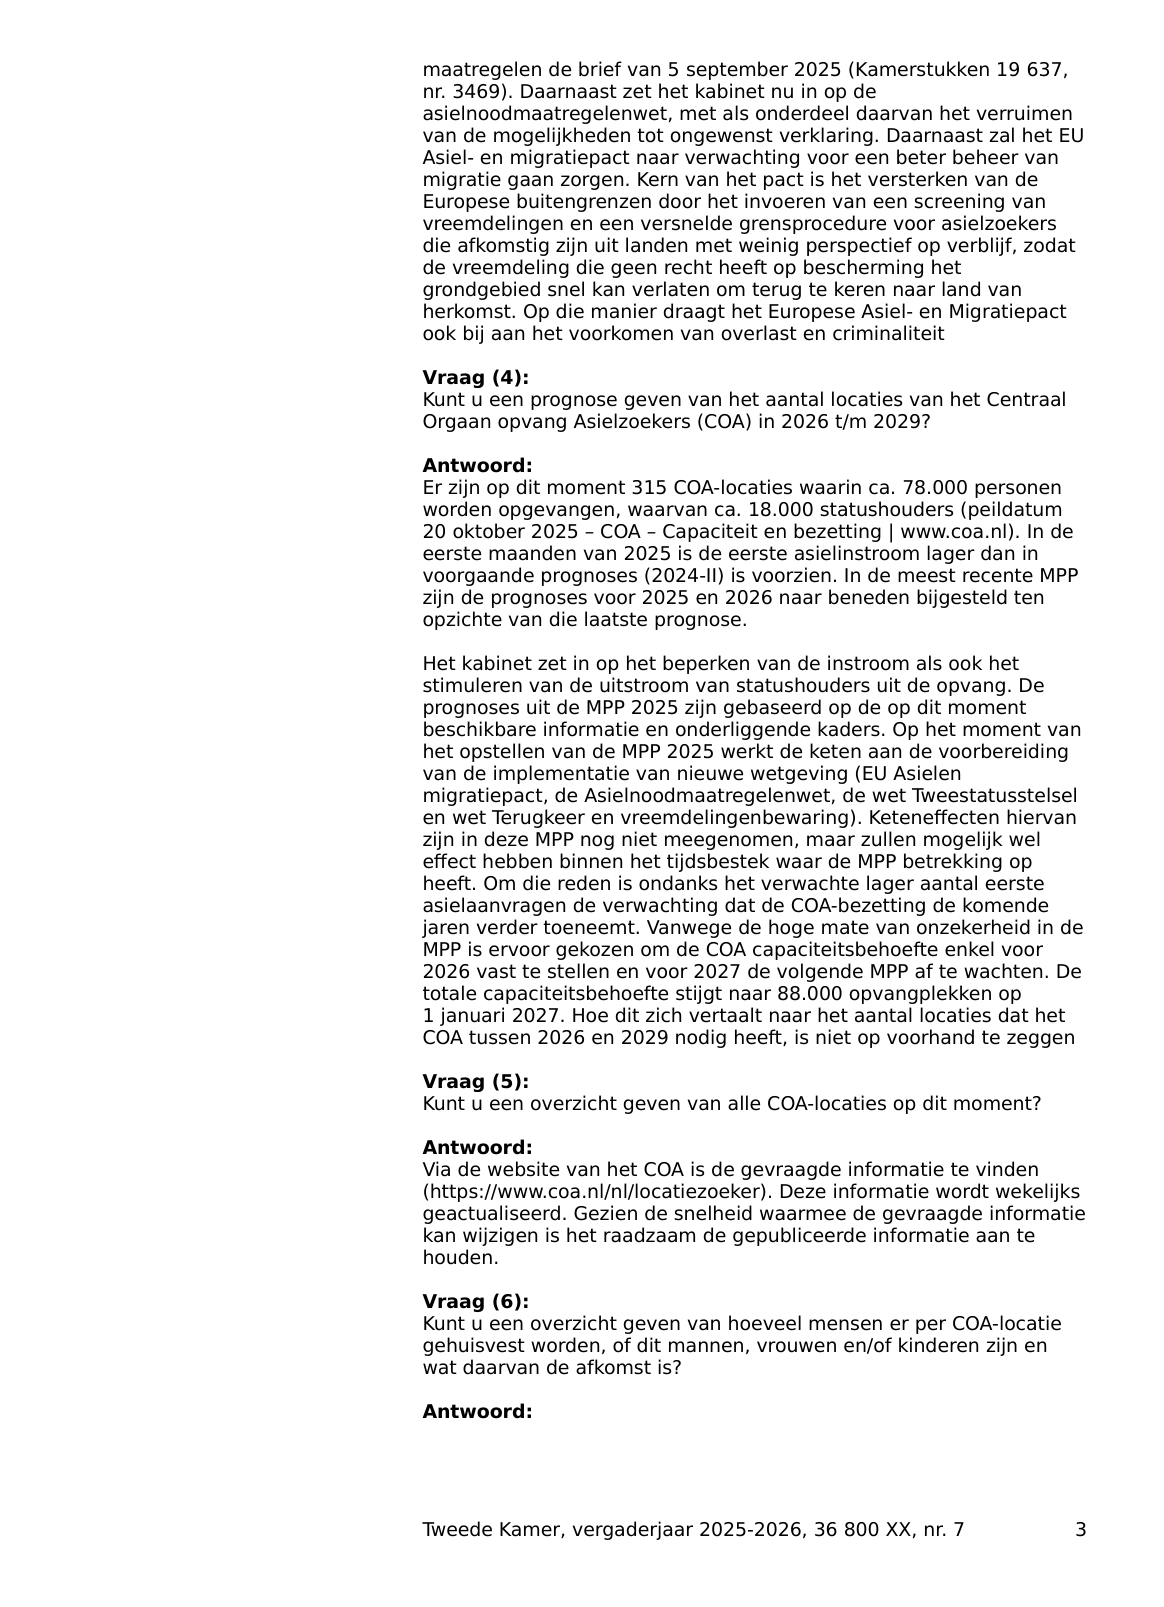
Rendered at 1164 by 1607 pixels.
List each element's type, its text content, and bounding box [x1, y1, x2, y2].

text Antwoord: [422, 1137, 1087, 1159]
text Kunt u een overzicht geven van hoeveel mensen er per COA-locatie gehuisvest worden, of dit mannen, vrouwen en/of kinderen zijn en wat daarvan de afkomst is? [422, 1313, 1087, 1379]
text Via de website van het COA is de gevraagde informatie te vinden (https://www.coa.nl/nl/locatiezoeker). Deze informatie wordt wekelijks geactualiseerd. Gezien de snelheid waarmee de gevraagde informatie kan wijzigen is het raadzaam de gepubliceerde informatie aan te houden. [422, 1159, 1087, 1269]
text Kunt u een overzicht geven van alle COA-locaties op dit moment? [422, 1093, 1087, 1115]
text Kunt u een prognose geven van het aantal locaties van het Centraal Orgaan opvang Asielzoekers (COA) in 2026 t/m 2029? [422, 389, 1087, 433]
text Antwoord: [422, 455, 1087, 477]
text Vraag (6): [422, 1291, 1087, 1313]
text Antwoord: [422, 1401, 1087, 1423]
text maatregelen de brief van 5 september 2025 (Kamerstukken 19 637, nr. 3469). Daarnaast zet het kabinet nu in op de asielnoodmaatregelenwet, met als onderdeel daarvan het verruimen van de mogelijkheden tot ongewenst verklaring. Daarnaast zal het EU Asiel- en migratiepact naar verwachting voor een beter beheer van migratie gaan zorgen. Kern van het pact is het versterken van de Europese buitengrenzen door het invoeren van een screening van vreemdelingen en een versnelde grensprocedure voor asielzoekers die afkomstig zijn uit landen met weinig perspectief op verblijf, zodat de vreemdeling die geen recht heeft op bescherming het grondgebied snel kan verlaten om terug te keren naar land van herkomst. Op die manier draagt het Europese Asiel- en Migratiepact ook bij aan het voorkomen van overlast en criminaliteit [422, 59, 1087, 345]
text Het kabinet zet in op het beperken van de instroom als ook het stimuleren van de uitstroom van statushouders uit de opvang. De prognoses uit de MPP 2025 zijn gebaseerd op de op dit moment beschikbare informatie en onderliggende kaders. Op het moment van het opstellen van de MPP 2025 werkt de keten aan de voorbereiding van de implementatie van nieuwe wetgeving (EU Asielen migratiepact, de Asielnoodmaatregelenwet, de wet Tweestatusstelsel en wet Terugkeer en vreemdelingenbewaring). Keteneffecten hiervan zijn in deze MPP nog niet meegenomen, maar zullen mogelijk wel effect hebben binnen het tijdsbestek waar de MPP betrekking op heeft. Om die reden is ondanks het verwachte lager aantal eerste asielaanvragen de verwachting dat de COA-bezetting de komende jaren verder toeneemt. Vanwege de hoge mate van onzekerheid in de MPP is ervoor gekozen om de COA capaciteitsbehoefte enkel voor 2026 vast te stellen en voor 2027 de volgende MPP af te wachten. De totale capaciteitsbehoefte stijgt naar 88.000 opvangplekken op 1 januari 2027. Hoe dit zich vertaalt naar het aantal locaties dat het COA tussen 2026 en 2029 nodig heeft, is niet op voorhand te zeggen [422, 653, 1087, 1049]
text Vraag (5): [422, 1071, 1087, 1093]
text Vraag (4): [422, 367, 1087, 389]
text Er zijn op dit moment 315 COA-locaties waarin ca. 78.000 personen worden opgevangen, waarvan ca. 18.000 statushouders (peildatum 20 oktober 2025 – COA – Capaciteit en bezetting | www.coa.nl). In de eerste maanden van 2025 is de eerste asielinstroom lager dan in voorgaande prognoses (2024-II) is voorzien. In de meest recente MPP zijn de prognoses voor 2025 en 2026 naar beneden bijgesteld ten opzichte van die laatste prognose. [422, 477, 1087, 631]
